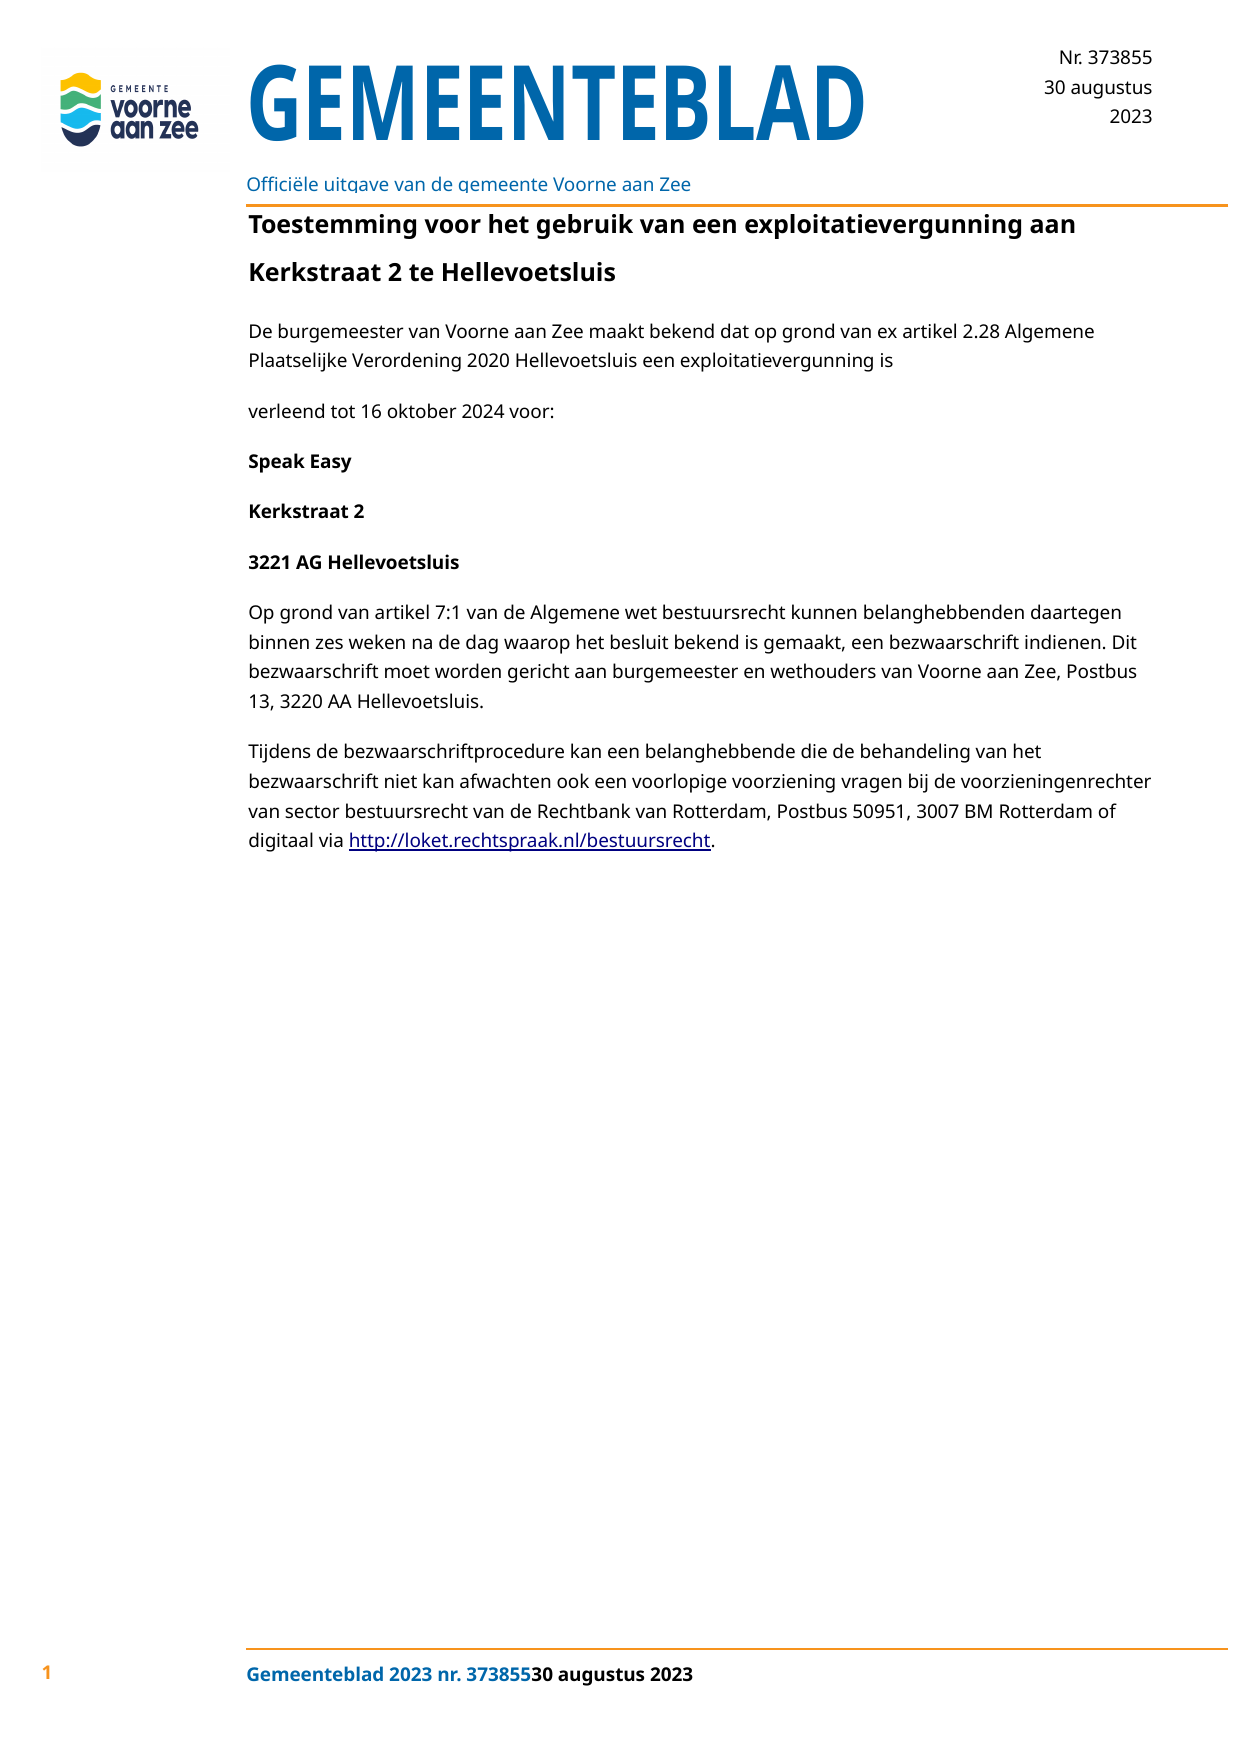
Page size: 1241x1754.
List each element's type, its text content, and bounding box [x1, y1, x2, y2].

text Kerkstraat 2 [248, 499, 1152, 524]
picture [41, 47, 231, 172]
text Toestemming voor het gebruik van een exploitatievergunning aan Kerkstraat 2 te Hellevoetsluis [248, 207, 1152, 288]
text Op grond van artikel 7:1 van de Algemene wet bestuursrecht kunnen belanghebbenden daartegen binnen zes weken na de dag waarop het besluit bekend is gemaakt, een bezwaarschrift indienen. Dit bezwaarschrift moet worden gericht aan burgemeester en wethouders van Voorne aan Zee, Postbus 13, 3220 AA Hellevoetsluis. [248, 599, 1152, 714]
text De burgemeester van Voorne aan Zee maakt bekend dat op grond van ex artikel 2.28 Algemene Plaatselijke Verordening 2020 Hellevoetsluis een exploitatievergunning is [248, 318, 1152, 373]
text 3221 AG Hellevoetsluis [248, 549, 1152, 575]
text Tijdens de bezwaarschriftprocedure kan een belanghebbende die de behandeling van het bezwaarschrift niet kan afwachten ook een voorlopige voorziening vragen bij de voorzieningenrechter van sector bestuursrecht van de Rechtbank van Rotterdam, Postbus 50951, 3007 BM Rotterdam of digitaal via http://loket.rechtspraak.nl/bestuursrecht. [248, 739, 1152, 853]
text Speak Easy [248, 448, 1152, 474]
text verleend tot 16 oktober 2024 voor: [248, 398, 1152, 424]
